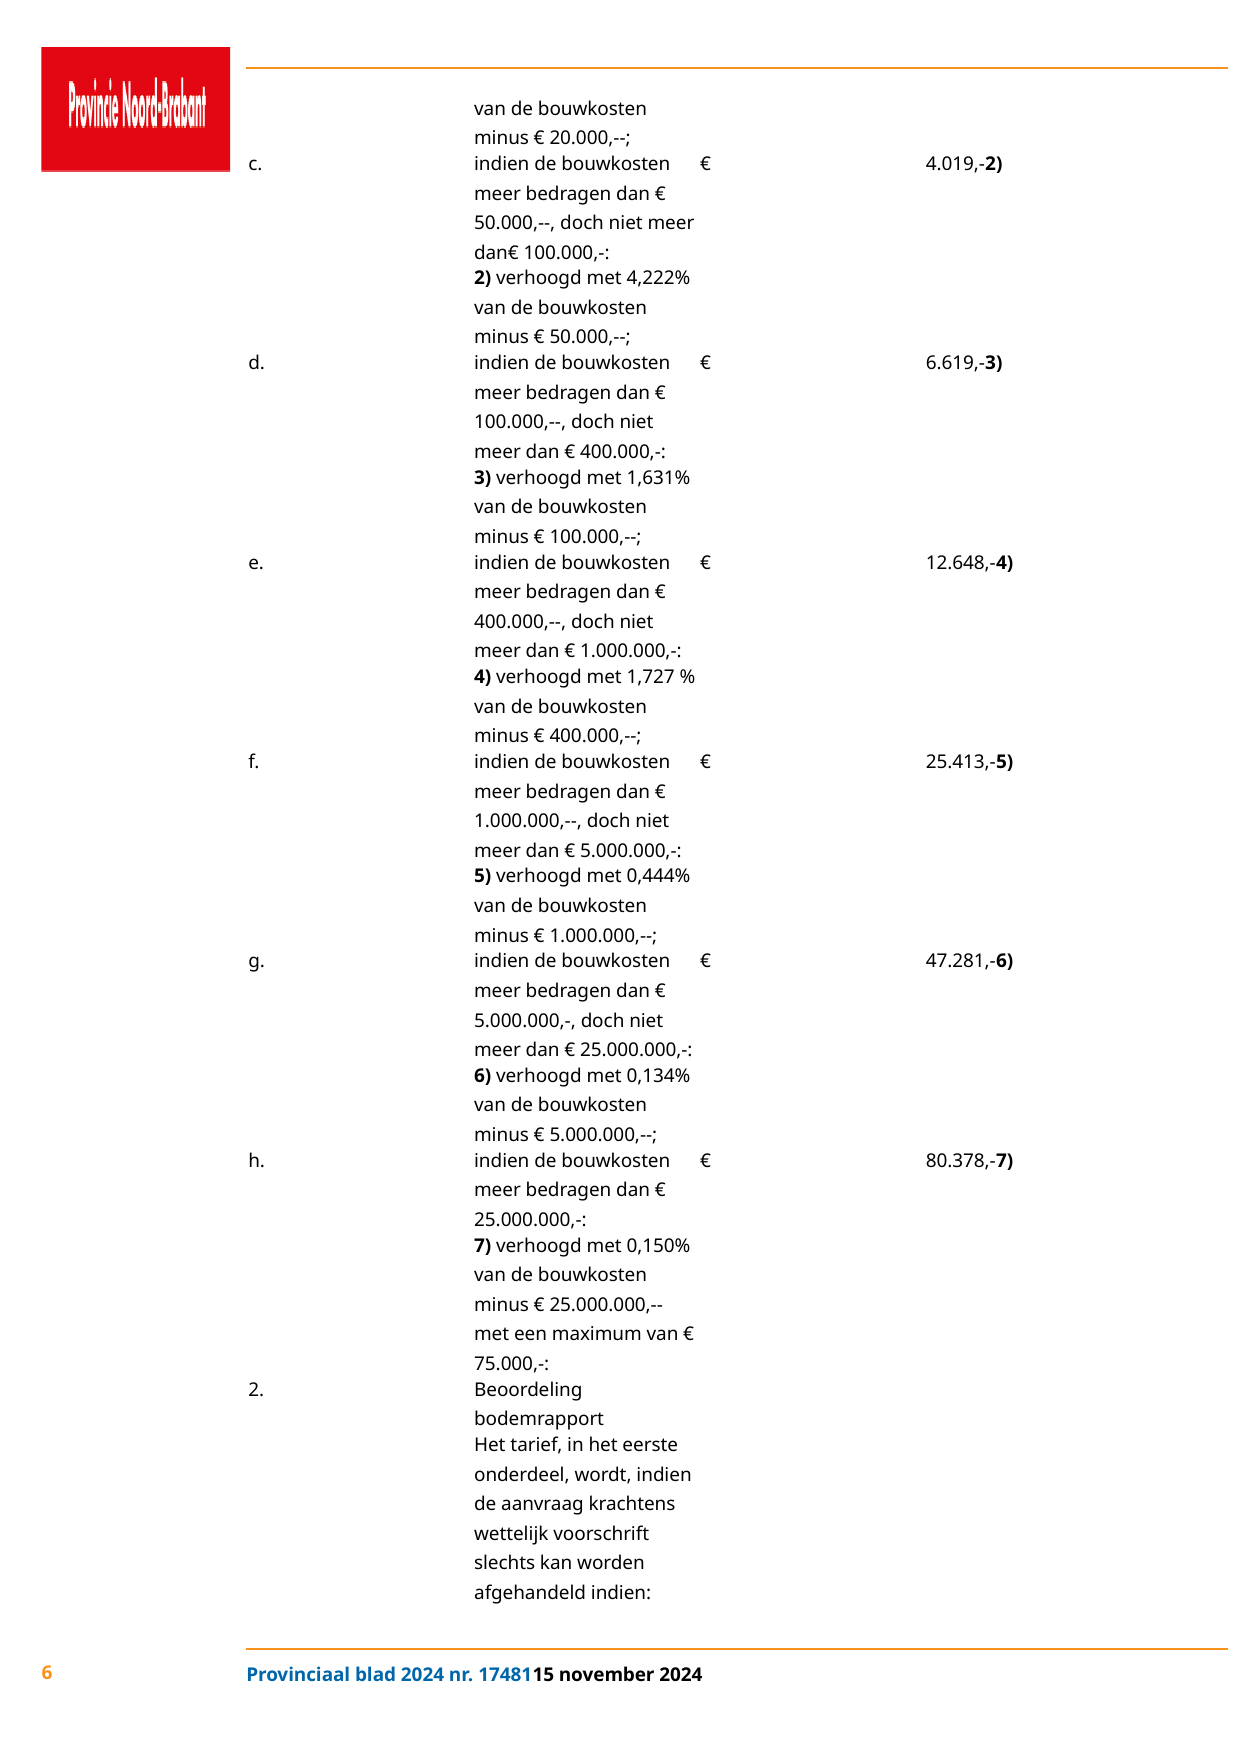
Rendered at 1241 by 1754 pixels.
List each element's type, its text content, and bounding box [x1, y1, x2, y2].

table_cell € [700, 150, 926, 349]
table_cell [700, 1376, 926, 1431]
table_cell h. [248, 1147, 474, 1376]
table_cell 2) verhoogd met 4,222% van de bouwkosten minus € 50.000,--; [474, 265, 700, 349]
table_cell 4) verhoogd met 1,727 % van de bouwkosten minus € 400.000,--; [474, 663, 700, 748]
table_cell indien de bouwkosten meer bedragen dan € 50.000,--, doch niet meer dan€ 100.000,-: [474, 150, 700, 264]
table_cell 7) verhoogd met 0,150% van de bouwkosten minus € 25.000.000,-- met een maximum van € 75.000,-: [474, 1232, 700, 1376]
table_cell € [700, 1147, 926, 1376]
table_cell van de bouwkosten minus € 20.000,--; [474, 95, 700, 150]
table_cell [248, 95, 474, 150]
table_cell 3) verhoogd met 1,631% van de bouwkosten minus € 100.000,--; [474, 464, 700, 549]
table_cell Beoordeling bodemrapport [474, 1376, 700, 1431]
table_cell 6) verhoogd met 0,134% van de bouwkosten minus € 5.000.000,--; [474, 1062, 700, 1147]
table_cell [926, 1376, 1152, 1431]
table_cell d. [248, 350, 474, 549]
table_cell indien de bouwkosten meer bedragen dan € 100.000,--, doch niet meer dan € 400.000,-: [474, 350, 700, 464]
table_cell e. [248, 549, 474, 748]
table_cell 12.648,-4) [926, 549, 1152, 748]
table_cell f. [248, 748, 474, 948]
picture [41, 47, 231, 172]
table_cell indien de bouwkosten meer bedragen dan € 25.000.000,-: [474, 1147, 700, 1232]
table_cell c. [248, 150, 474, 349]
table_cell 6.619,-3) [926, 350, 1152, 549]
table_cell [700, 95, 926, 150]
table_cell 47.281,-6) [926, 948, 1152, 1147]
table_cell € [700, 748, 926, 948]
table_cell 25.413,-5) [926, 748, 1152, 948]
table_cell € [700, 350, 926, 549]
table_cell [700, 1431, 926, 1605]
table_cell Het tarief, in het eerste onderdeel, wordt, indien de aanvraag krachtens wettelijk voorschrift slechts kan worden afgehandeld indien: [474, 1431, 700, 1605]
table_cell 2. [248, 1376, 474, 1431]
table_cell [248, 1431, 474, 1605]
table_cell indien de bouwkosten meer bedragen dan € 400.000,--, doch niet meer dan € 1.000.000,-: [474, 549, 700, 663]
table_cell [926, 95, 1152, 150]
table_cell indien de bouwkosten meer bedragen dan € 1.000.000,--, doch niet meer dan € 5.000.000,-: [474, 748, 700, 863]
table_cell g. [248, 948, 474, 1147]
table_cell 4.019,-2) [926, 150, 1152, 349]
table_cell € [700, 948, 926, 1147]
table_cell € [700, 549, 926, 748]
table_cell [926, 1431, 1152, 1605]
table_cell 5) verhoogd met 0,444% van de bouwkosten minus € 1.000.000,--; [474, 863, 700, 948]
table_cell indien de bouwkosten meer bedragen dan € 5.000.000,-, doch niet meer dan € 25.000.000,-: [474, 948, 700, 1062]
table_cell 80.378,-7) [926, 1147, 1152, 1376]
